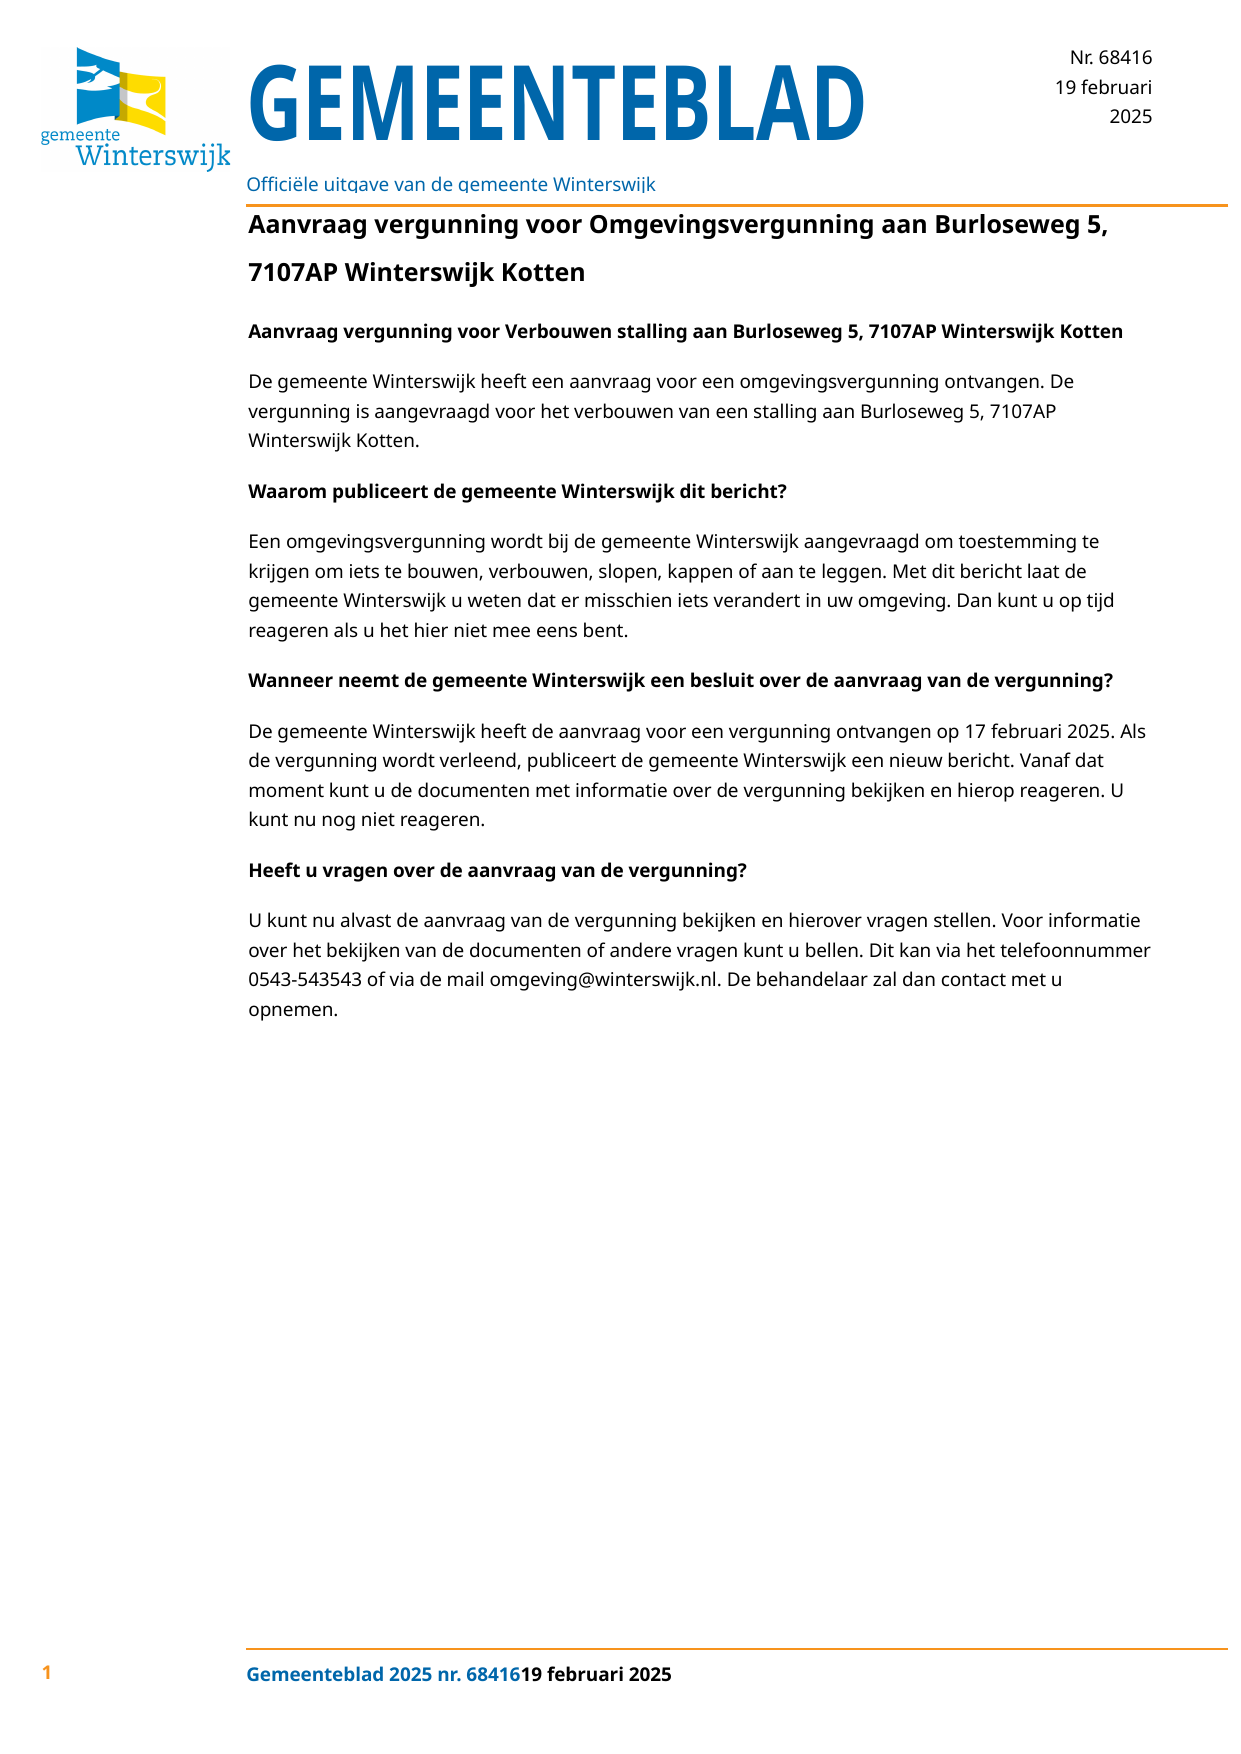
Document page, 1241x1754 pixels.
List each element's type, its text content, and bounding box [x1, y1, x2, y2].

text De gemeente Winterswijk heeft een aanvraag voor een omgevingsvergunning ontvangen. De vergunning is aangevraagd voor het verbouwen van een stalling aan Burloseweg 5, 7107AP Winterswijk Kotten. [248, 368, 1152, 453]
text De gemeente Winterswijk heeft de aanvraag voor een vergunning ontvangen op 17 februari 2025. Als de vergunning wordt verleend, publiceert de gemeente Winterswijk een nieuw bericht. Vanaf dat moment kunt u de documenten met informatie over de vergunning bekijken en hierop reageren. U kunt nu nog niet reageren. [248, 718, 1152, 832]
picture [41, 47, 231, 172]
text Heeft u vragen over de aanvraag van de vergunning? [248, 857, 1152, 883]
text Aanvraag vergunning voor Verbouwen stalling aan Burloseweg 5, 7107AP Winterswijk Kotten [248, 318, 1152, 344]
text Wanneer neemt de gemeente Winterswijk een besluit over de aanvraag van de vergunning? [248, 667, 1152, 693]
text Een omgevingsvergunning wordt bij de gemeente Winterswijk aangevraagd om toestemming te krijgen om iets te bouwen, verbouwen, slopen, kappen of aan te leggen. Met dit bericht laat de gemeente Winterswijk u weten dat er misschien iets verandert in uw omgeving. Dan kunt u op tijd reageren als u het hier niet mee eens bent. [248, 528, 1152, 643]
picture [225, 153, 231, 162]
text Waarom publiceert de gemeente Winterswijk dit bericht? [248, 478, 1152, 504]
text Aanvraag vergunning voor Omgevingsvergunning aan Burloseweg 5, 7107AP Winterswijk Kotten [248, 207, 1152, 288]
text U kunt nu alvast de aanvraag van de vergunning bekijken en hierover vragen stellen. Voor informatie over het bekijken van de documenten of andere vragen kunt u bellen. Dit kan via het telefoonnummer 0543-543543 of via de mail omgeving@winterswijk.nl. De behandelaar zal dan contact met u opnemen. [248, 907, 1152, 1022]
